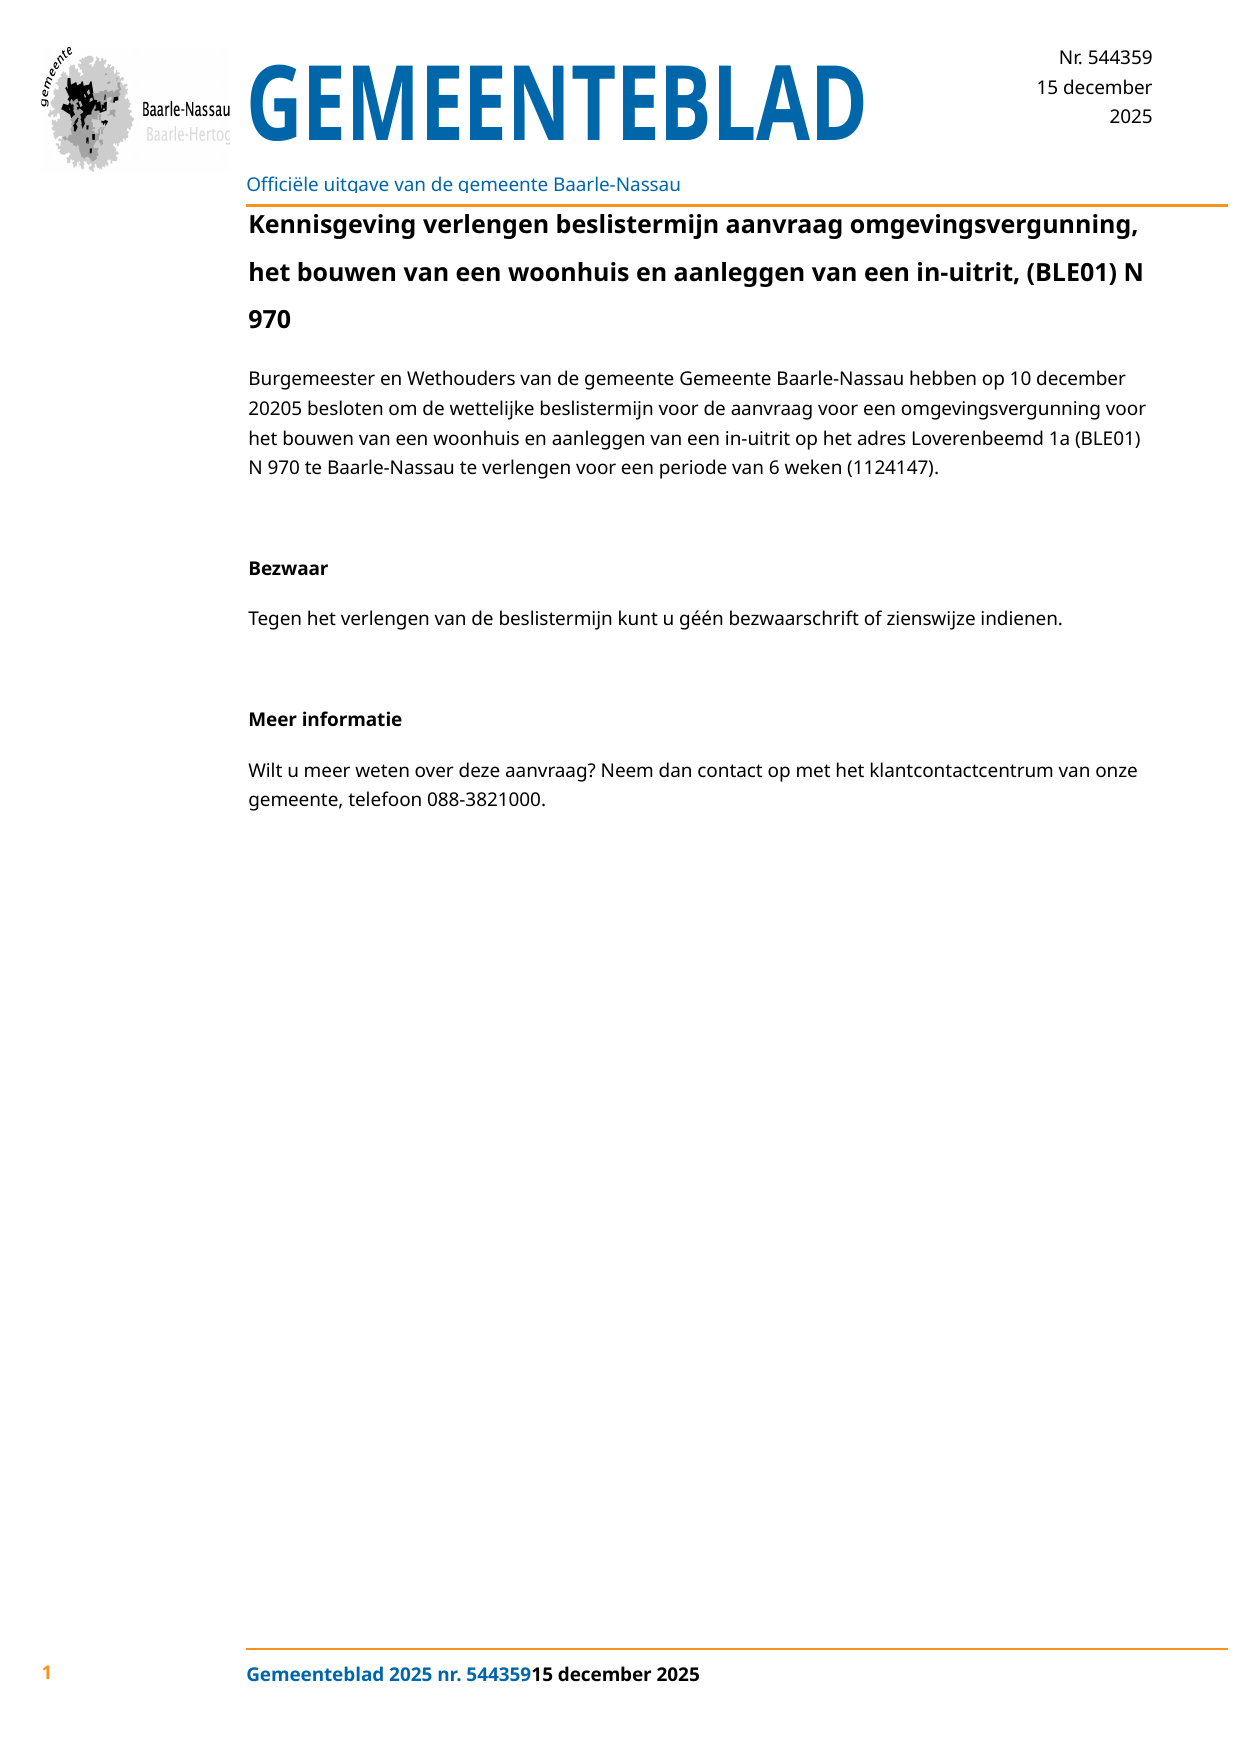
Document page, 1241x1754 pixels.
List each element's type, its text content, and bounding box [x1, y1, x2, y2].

picture [41, 47, 231, 172]
text Meer informatie [248, 706, 1152, 732]
text Bezwaar [248, 555, 1152, 581]
text Burgemeester en Wethouders van de gemeente Gemeente Baarle-Nassau hebben op 10 december 20205 besloten om de wettelijke beslistermijn voor de aanvraag voor een omgevingsvergunning voor het bouwen van een woonhuis en aanleggen van een in-uitrit op het adres Loverenbeemd 1a (BLE01) N 970 te Baarle-Nassau te verlengen voor een periode van 6 weken (1124147). [248, 366, 1152, 480]
text Wilt u meer weten over deze aanvraag? Neem dan contact op met het klantcontactcentrum van onze gemeente, telefoon 088-3821000. [248, 757, 1152, 812]
text Tegen het verlengen van de beslistermijn kunt u géén bezwaarschrift of zienswijze indienen. [248, 606, 1152, 631]
text Kennisgeving verlengen beslistermijn aanvraag omgevingsvergunning, het bouwen van een woonhuis en aanleggen van een in-uitrit, (BLE01) N 970 [248, 207, 1152, 336]
